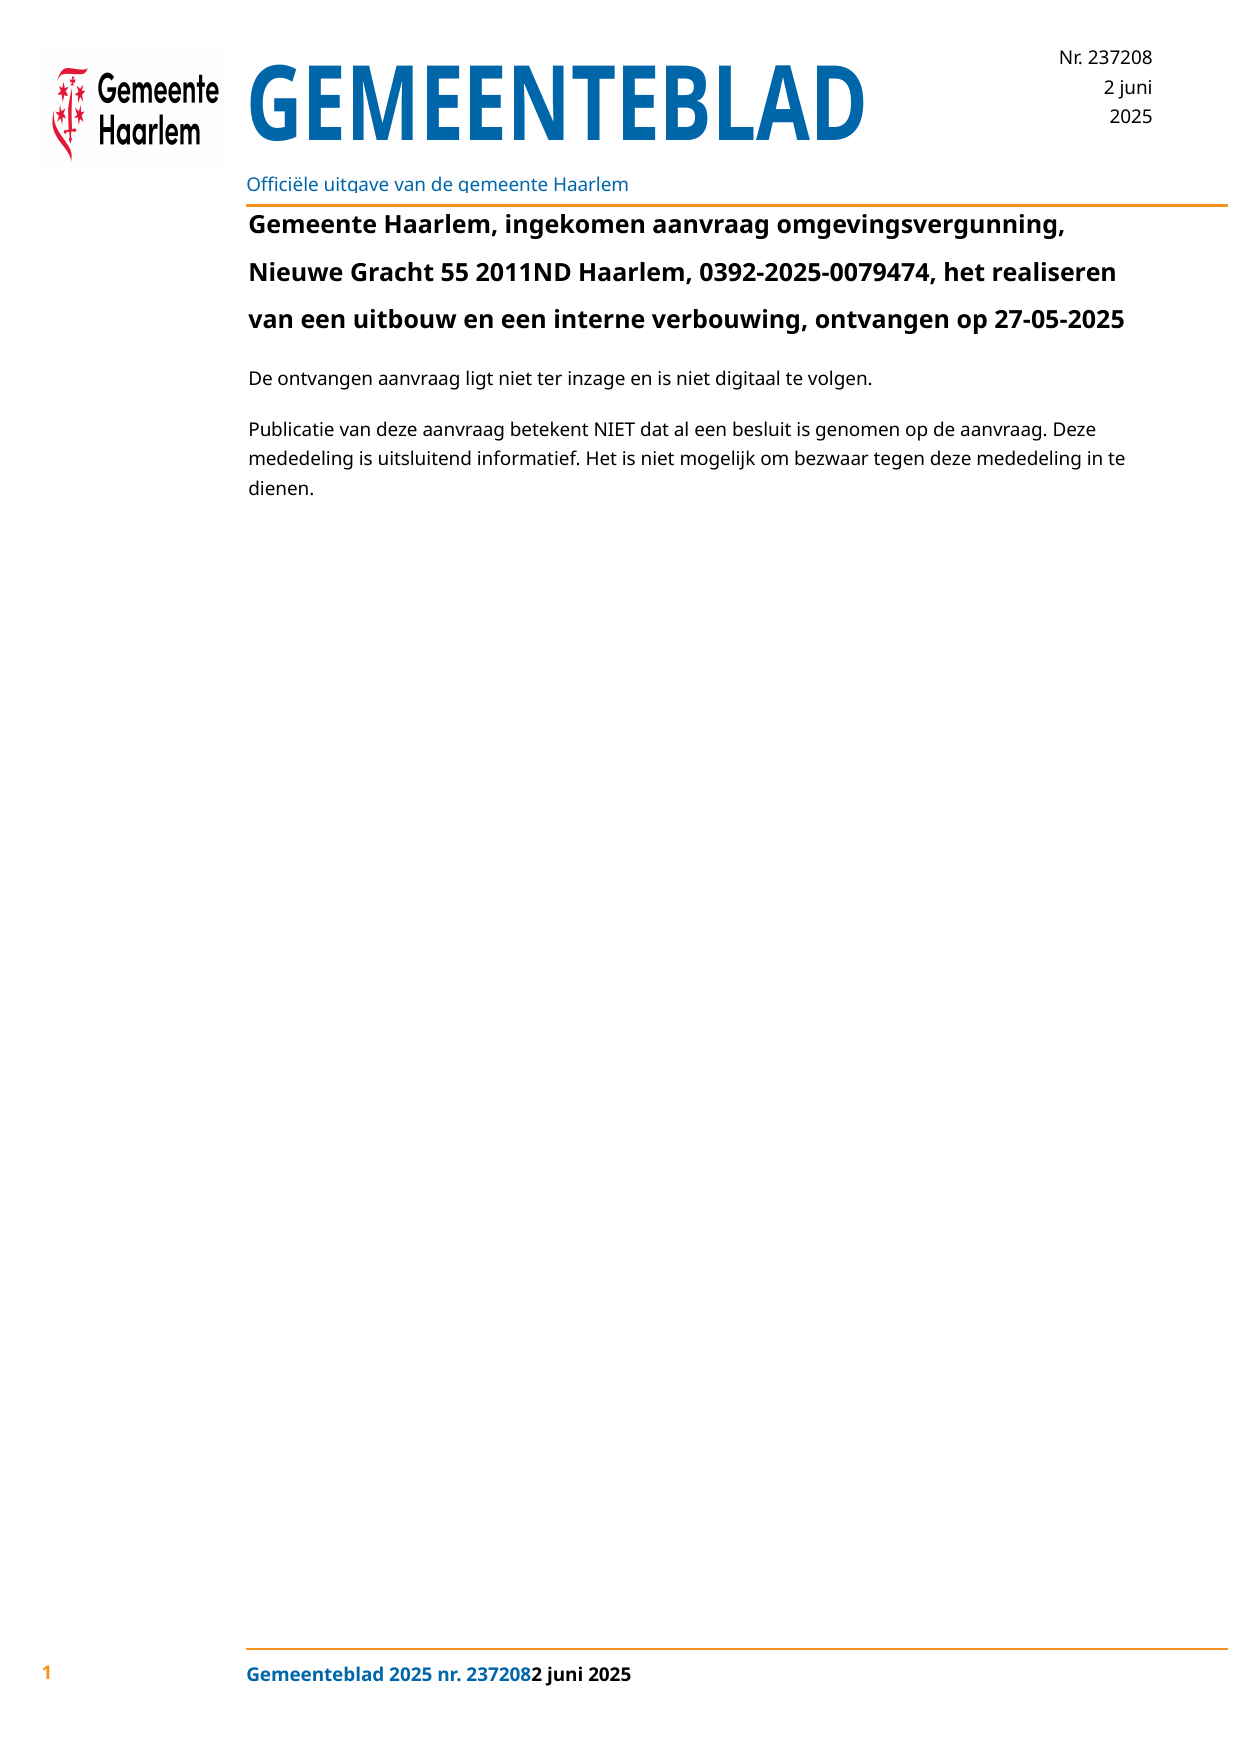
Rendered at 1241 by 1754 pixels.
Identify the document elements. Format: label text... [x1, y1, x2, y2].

text Publicatie van deze aanvraag betekent NIET dat al een besluit is genomen op de aanvraag. Deze mededeling is uitsluitend informatief. Het is niet mogelijk om bezwaar tegen deze mededeling in te dienen. [248, 416, 1152, 501]
text De ontvangen aanvraag ligt niet ter inzage en is niet digitaal te volgen. [248, 366, 1152, 391]
picture [41, 47, 231, 172]
text Gemeente Haarlem, ingekomen aanvraag omgevingsvergunning, Nieuwe Gracht 55 2011ND Haarlem, 0392-2025-0079474, het realiseren van een uitbouw en een interne verbouwing, ontvangen op 27-05-2025 [248, 207, 1152, 336]
